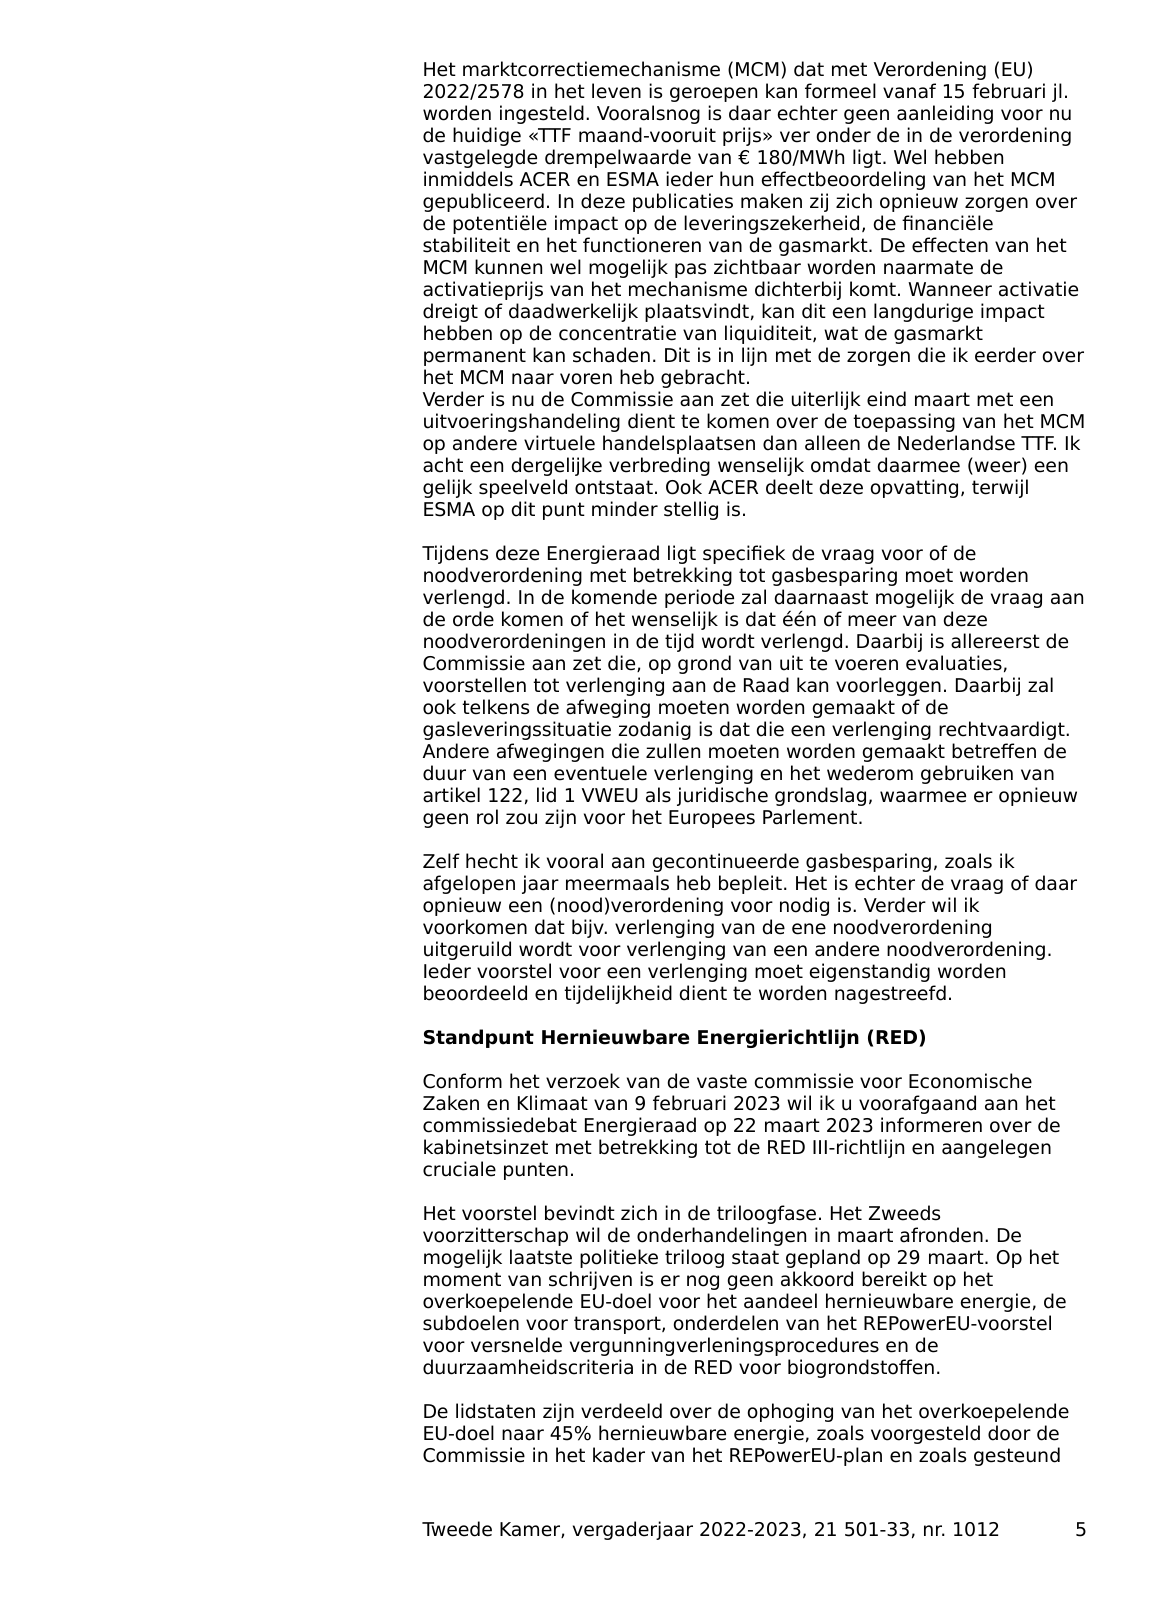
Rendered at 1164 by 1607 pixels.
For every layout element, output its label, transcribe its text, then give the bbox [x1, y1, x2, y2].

text Tijdens deze Energieraad ligt specifiek de vraag voor of de noodverordening met betrekking tot gasbesparing moet worden verlengd. In de komende periode zal daarnaast mogelijk de vraag aan de orde komen of het wenselijk is dat één of meer van deze noodverordeningen in de tijd wordt verlengd. Daarbij is allereerst de Commissie aan zet die, op grond van uit te voeren evaluaties, voorstellen tot verlenging aan de Raad kan voorleggen. Daarbij zal ook telkens de afweging moeten worden gemaakt of de gasleveringssituatie zodanig is dat die een verlenging rechtvaardigt. Andere afwegingen die zullen moeten worden gemaakt betreffen de duur van een eventuele verlenging en het wederom gebruiken van artikel 122, lid 1 VWEU als juridische grondslag, waarmee er opnieuw geen rol zou zijn voor het Europees Parlement. [422, 543, 1087, 828]
text Verder is nu de Commissie aan zet die uiterlijk eind maart met een uitvoeringshandeling dient te komen over de toepassing van het MCM op andere virtuele handelsplaatsen dan alleen de Nederlandse TTF. Ik acht een dergelijke verbreding wenselijk omdat daarmee (weer) een gelijk speelveld ontstaat. Ook ACER deelt deze opvatting, terwijl ESMA op dit punt minder stellig is. [422, 389, 1087, 521]
text Zelf hecht ik vooral aan gecontinueerde gasbesparing, zoals ik afgelopen jaar meermaals heb bepleit. Het is echter de vraag of daar opnieuw een (nood)verordening voor nodig is. Verder wil ik voorkomen dat bijv. verlenging van de ene noodverordening uitgeruild wordt voor verlenging van een andere noodverordening. Ieder voorstel voor een verlenging moet eigenstandig worden beoordeeld en tijdelijkheid dient te worden nagestreefd. [422, 851, 1087, 1004]
text De lidstaten zijn verdeeld over de ophoging van het overkoepelende EU-doel naar 45% hernieuwbare energie, zoals voorgesteld door de Commissie in het kader van het REPowerEU-plan en zoals gesteund [422, 1401, 1087, 1467]
text Het voorstel bevindt zich in de triloogfase. Het Zweeds voorzitterschap wil de onderhandelingen in maart afronden. De mogelijk laatste politieke triloog staat gepland op 29 maart. Op het moment van schrijven is er nog geen akkoord bereikt op het overkoepelende EU-doel voor het aandeel hernieuwbare energie, de subdoelen voor transport, onderdelen van het REPowerEU-voorstel voor versnelde vergunningverleningsprocedures en de duurzaamheidscriteria in de RED voor biogrondstoffen. [422, 1203, 1087, 1379]
text Conform het verzoek van de vaste commissie voor Economische Zaken en Klimaat van 9 februari 2023 wil ik u voorafgaand aan het commissiedebat Energieraad op 22 maart 2023 informeren over de kabinetsinzet met betrekking tot de RED III-richtlijn en aangelegen cruciale punten. [422, 1071, 1087, 1181]
subtitle Standpunt Hernieuwbare Energierichtlijn (RED) [422, 1027, 1087, 1049]
text Het marktcorrectiemechanisme (MCM) dat met Verordening (EU) 2022/2578 in het leven is geroepen kan formeel vanaf 15 februari jl. worden ingesteld. Vooralsnog is daar echter geen aanleiding voor nu de huidige «TTF maand-vooruit prijs» ver onder de in de verordening vastgelegde drempelwaarde van € 180/MWh ligt. Wel hebben inmiddels ACER en ESMA ieder hun effectbeoordeling van het MCM gepubliceerd. In deze publicaties maken zij zich opnieuw zorgen over de potentiële impact op de leveringszekerheid, de financiële stabiliteit en het functioneren van de gasmarkt. De effecten van het MCM kunnen wel mogelijk pas zichtbaar worden naarmate de activatieprijs van het mechanisme dichterbij komt. Wanneer activatie dreigt of daadwerkelijk plaatsvindt, kan dit een langdurige impact hebben op de concentratie van liquiditeit, wat de gasmarkt permanent kan schaden. Dit is in lijn met de zorgen die ik eerder over het MCM naar voren heb gebracht. [422, 59, 1087, 389]
